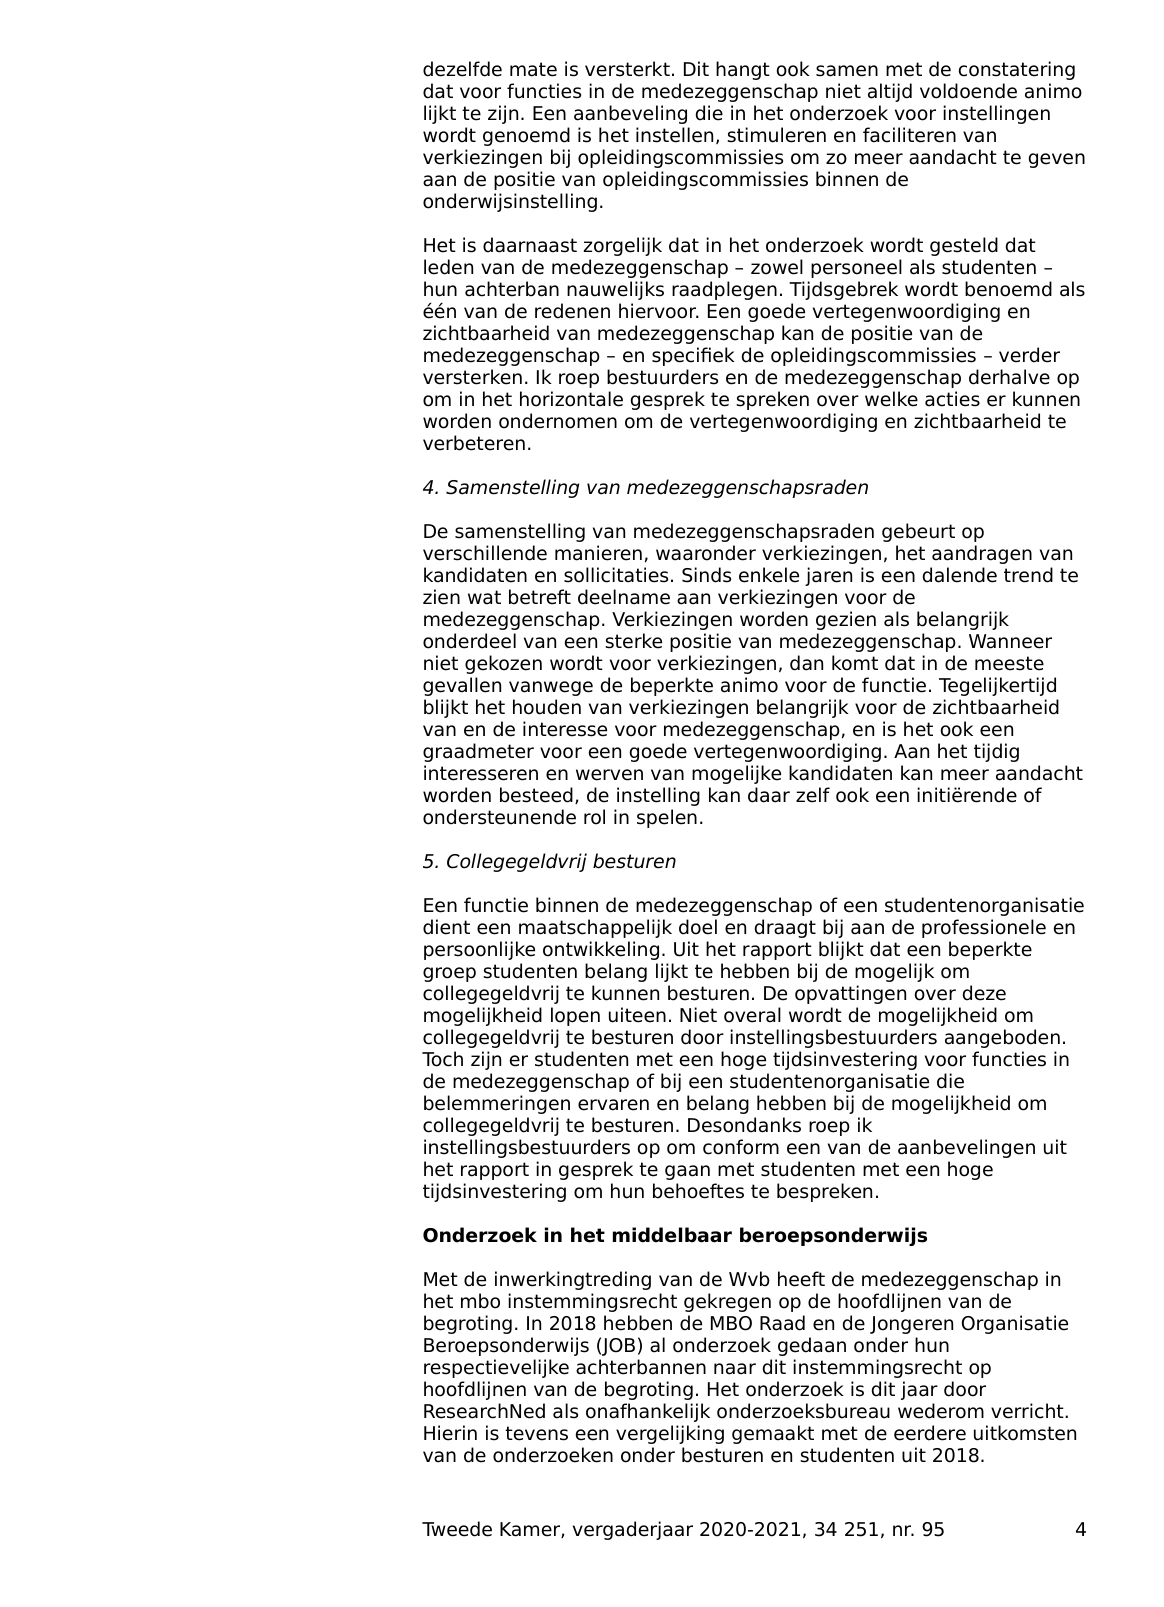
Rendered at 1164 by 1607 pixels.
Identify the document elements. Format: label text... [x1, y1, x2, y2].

text De samenstelling van medezeggenschapsraden gebeurt op verschillende manieren, waaronder verkiezingen, het aandragen van kandidaten en sollicitaties. Sinds enkele jaren is een dalende trend te zien wat betreft deelname aan verkiezingen voor de medezeggenschap. Verkiezingen worden gezien als belangrijk onderdeel van een sterke positie van medezeggenschap. Wanneer niet gekozen wordt voor verkiezingen, dan komt dat in de meeste gevallen vanwege de beperkte animo voor de functie. Tegelijkertijd blijkt het houden van verkiezingen belangrijk voor de zichtbaarheid van en de interesse voor medezeggenschap, en is het ook een graadmeter voor een goede vertegenwoordiging. Aan het tijdig interesseren en werven van mogelijke kandidaten kan meer aandacht worden besteed, de instelling kan daar zelf ook een initiërende of ondersteunende rol in spelen. [422, 521, 1087, 829]
text Met de inwerkingtreding van de Wvb heeft de medezeggenschap in het mbo instemmingsrecht gekregen op de hoofdlijnen van de begroting. In 2018 hebben de MBO Raad en de Jongeren Organisatie Beroepsonderwijs (JOB) al onderzoek gedaan onder hun respectievelijke achterbannen naar dit instemmingsrecht op hoofdlijnen van de begroting. Het onderzoek is dit jaar door ResearchNed als onafhankelijk onderzoeksbureau wederom verricht. Hierin is tevens een vergelijking gemaakt met de eerdere uitkomsten van de onderzoeken onder besturen en studenten uit 2018. [422, 1269, 1087, 1467]
subtitle Onderzoek in het middelbaar beroepsonderwijs [422, 1225, 1087, 1247]
text dezelfde mate is versterkt. Dit hangt ook samen met de constatering dat voor functies in de medezeggenschap niet altijd voldoende animo lijkt te zijn. Een aanbeveling die in het onderzoek voor instellingen wordt genoemd is het instellen, stimuleren en faciliteren van verkiezingen bij opleidingscommissies om zo meer aandacht te geven aan de positie van opleidingscommissies binnen de onderwijsinstelling. [422, 59, 1087, 213]
text Het is daarnaast zorgelijk dat in het onderzoek wordt gesteld dat leden van de medezeggenschap – zowel personeel als studenten – hun achterban nauwelijks raadplegen. Tijdsgebrek wordt benoemd als één van de redenen hiervoor. Een goede vertegenwoordiging en zichtbaarheid van medezeggenschap kan de positie van de medezeggenschap – en specifiek de opleidingscommissies – verder versterken. Ik roep bestuurders en de medezeggenschap derhalve op om in het horizontale gesprek te spreken over welke acties er kunnen worden ondernomen om de vertegenwoordiging en zichtbaarheid te verbeteren. [422, 235, 1087, 455]
subtitle 5. Collegegeldvrij besturen [422, 851, 1087, 873]
text Een functie binnen de medezeggenschap of een studentenorganisatie dient een maatschappelijk doel en draagt bij aan de professionele en persoonlijke ontwikkeling. Uit het rapport blijkt dat een beperkte groep studenten belang lijkt te hebben bij de mogelijk om collegegeldvrij te kunnen besturen. De opvattingen over deze mogelijkheid lopen uiteen. Niet overal wordt de mogelijkheid om collegegeldvrij te besturen door instellingsbestuurders aangeboden. Toch zijn er studenten met een hoge tijdsinvestering voor functies in de medezeggenschap of bij een studentenorganisatie die belemmeringen ervaren en belang hebben bij de mogelijkheid om collegegeldvrij te besturen. Desondanks roep ik instellingsbestuurders op om conform een van de aanbevelingen uit het rapport in gesprek te gaan met studenten met een hoge tijdsinvestering om hun behoeftes te bespreken. [422, 895, 1087, 1203]
subtitle 4. Samenstelling van medezeggenschapsraden [422, 477, 1087, 499]
